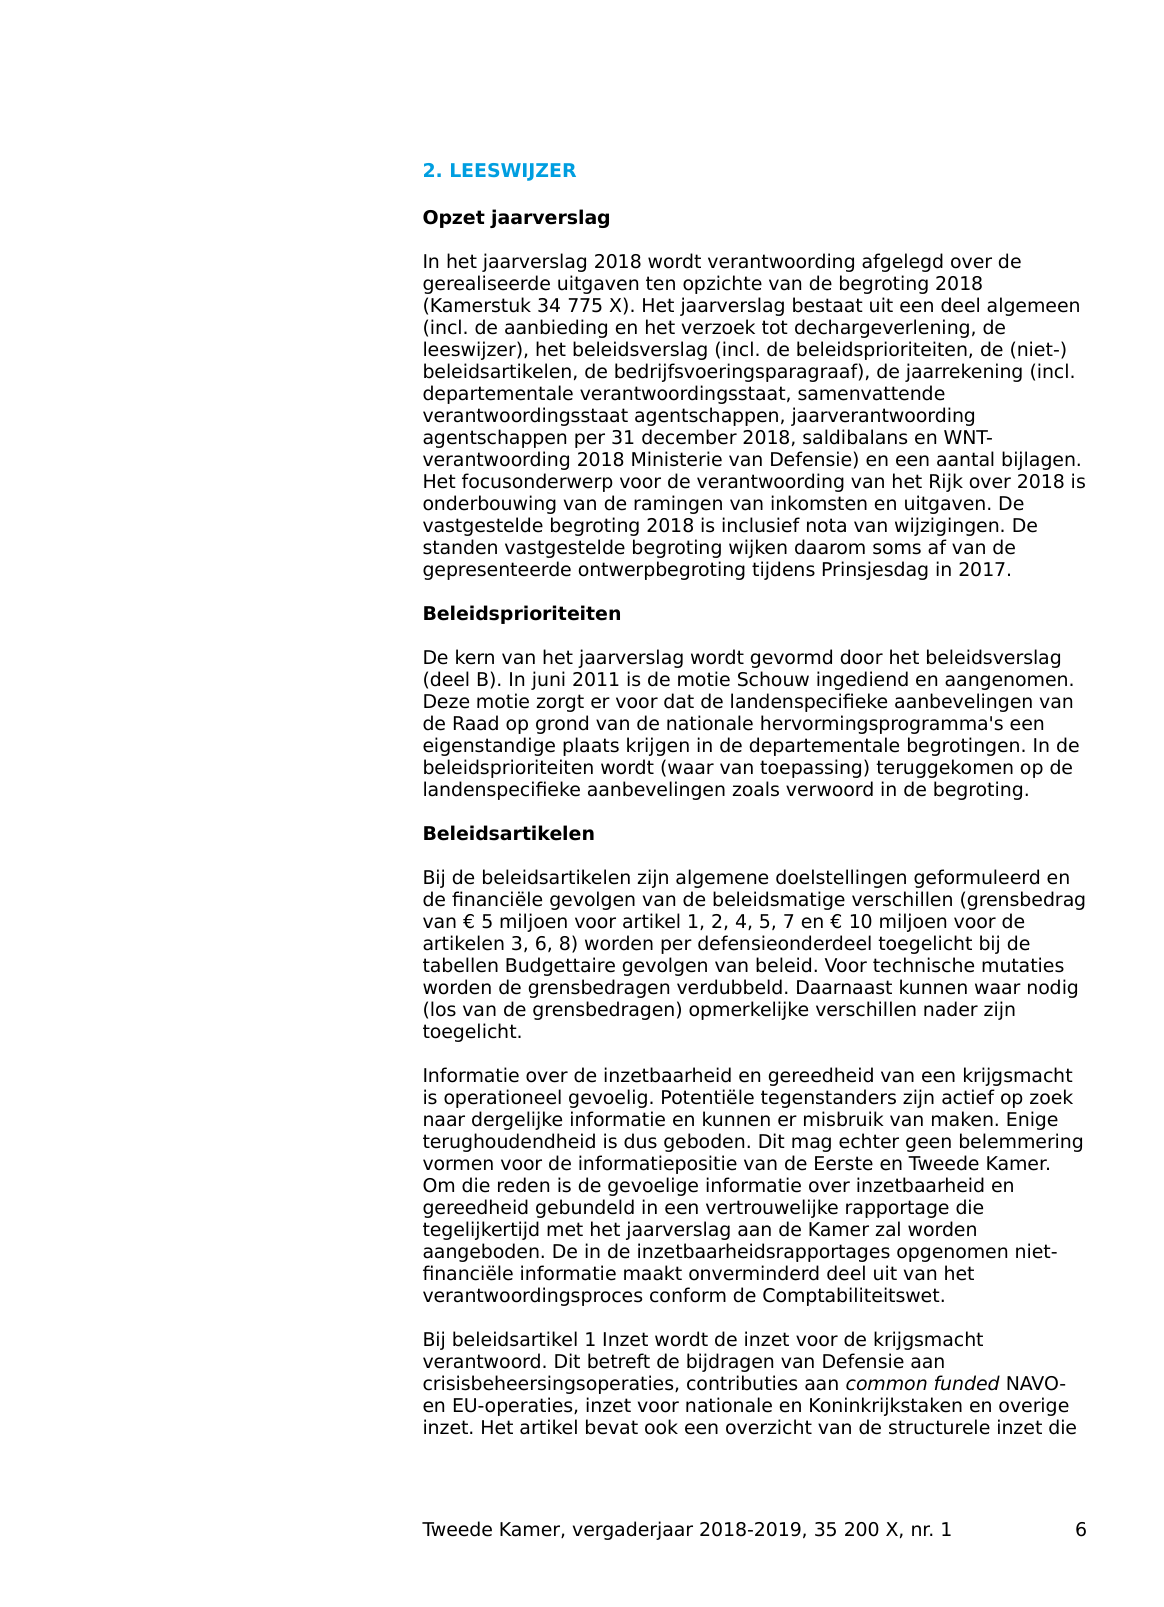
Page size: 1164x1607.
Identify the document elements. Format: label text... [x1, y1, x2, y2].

text Bij beleidsartikel 1 Inzet wordt de inzet voor de krijgsmacht verantwoord. Dit betreft de bijdragen van Defensie aan crisisbeheersingsoperaties, contributies aan common funded NAVO- en EU-operaties, inzet voor nationale en Koninkrijkstaken en overige inzet. Het artikel bevat ook een overzicht van de structurele inzet die [422, 1329, 1087, 1439]
text In het jaarverslag 2018 wordt verantwoording afgelegd over de gerealiseerde uitgaven ten opzichte van de begroting 2018 (Kamerstuk 34 775 X). Het jaarverslag bestaat uit een deel algemeen (incl. de aanbieding en het verzoek tot dechargeverlening, de leeswijzer), het beleidsverslag (incl. de beleidsprioriteiten, de (niet-) beleidsartikelen, de bedrijfsvoeringsparagraaf), de jaarrekening (incl. departementale verantwoordingsstaat, samenvattende verantwoordingsstaat agentschappen, jaarverantwoording agentschappen per 31 december 2018, saldibalans en WNT-verantwoording 2018 Ministerie van Defensie) en een aantal bijlagen. Het focusonderwerp voor de verantwoording van het Rijk over 2018 is onderbouwing van de ramingen van inkomsten en uitgaven. De vastgestelde begroting 2018 is inclusief nota van wijzigingen. De standen vastgestelde begroting wijken daarom soms af van de gepresenteerde ontwerpbegroting tijdens Prinsjesdag in 2017. [422, 251, 1087, 581]
text Informatie over de inzetbaarheid en gereedheid van een krijgsmacht is operationeel gevoelig. Potentiële tegenstanders zijn actief op zoek naar dergelijke informatie en kunnen er misbruik van maken. Enige terughoudendheid is dus geboden. Dit mag echter geen belemmering vormen voor de informatiepositie van de Eerste en Tweede Kamer. Om die reden is de gevoelige informatie over inzetbaarheid en gereedheid gebundeld in een vertrouwelijke rapportage die tegelijkertijd met het jaarverslag aan de Kamer zal worden aangeboden. De in de inzetbaarheidsrapportages opgenomen niet-financiële informatie maakt onverminderd deel uit van het verantwoordingsproces conform de Comptabiliteitswet. [422, 1065, 1087, 1307]
text Bij de beleidsartikelen zijn algemene doelstellingen geformuleerd en de financiële gevolgen van de beleidsmatige verschillen (grensbedrag van € 5 miljoen voor artikel 1, 2, 4, 5, 7 en € 10 miljoen voor de artikelen 3, 6, 8) worden per defensieonderdeel toegelicht bij de tabellen Budgettaire gevolgen van beleid. Voor technische mutaties worden de grensbedragen verdubbeld. Daarnaast kunnen waar nodig (los van de grensbedragen) opmerkelijke verschillen nader zijn toegelicht. [422, 867, 1087, 1043]
subtitle 2. LEESWIJZER [422, 160, 1087, 182]
text De kern van het jaarverslag wordt gevormd door het beleidsverslag (deel B). In juni 2011 is de motie Schouw ingediend en aangenomen. Deze motie zorgt er voor dat de landenspecifieke aanbevelingen van de Raad op grond van de nationale hervormingsprogramma's een eigenstandige plaats krijgen in de departementale begrotingen. In de beleidsprioriteiten wordt (waar van toepassing) teruggekomen op de landenspecifieke aanbevelingen zoals verwoord in de begroting. [422, 647, 1087, 801]
subtitle Opzet jaarverslag [422, 207, 1087, 229]
subtitle Beleidsprioriteiten [422, 603, 1087, 625]
subtitle Beleidsartikelen [422, 823, 1087, 845]
